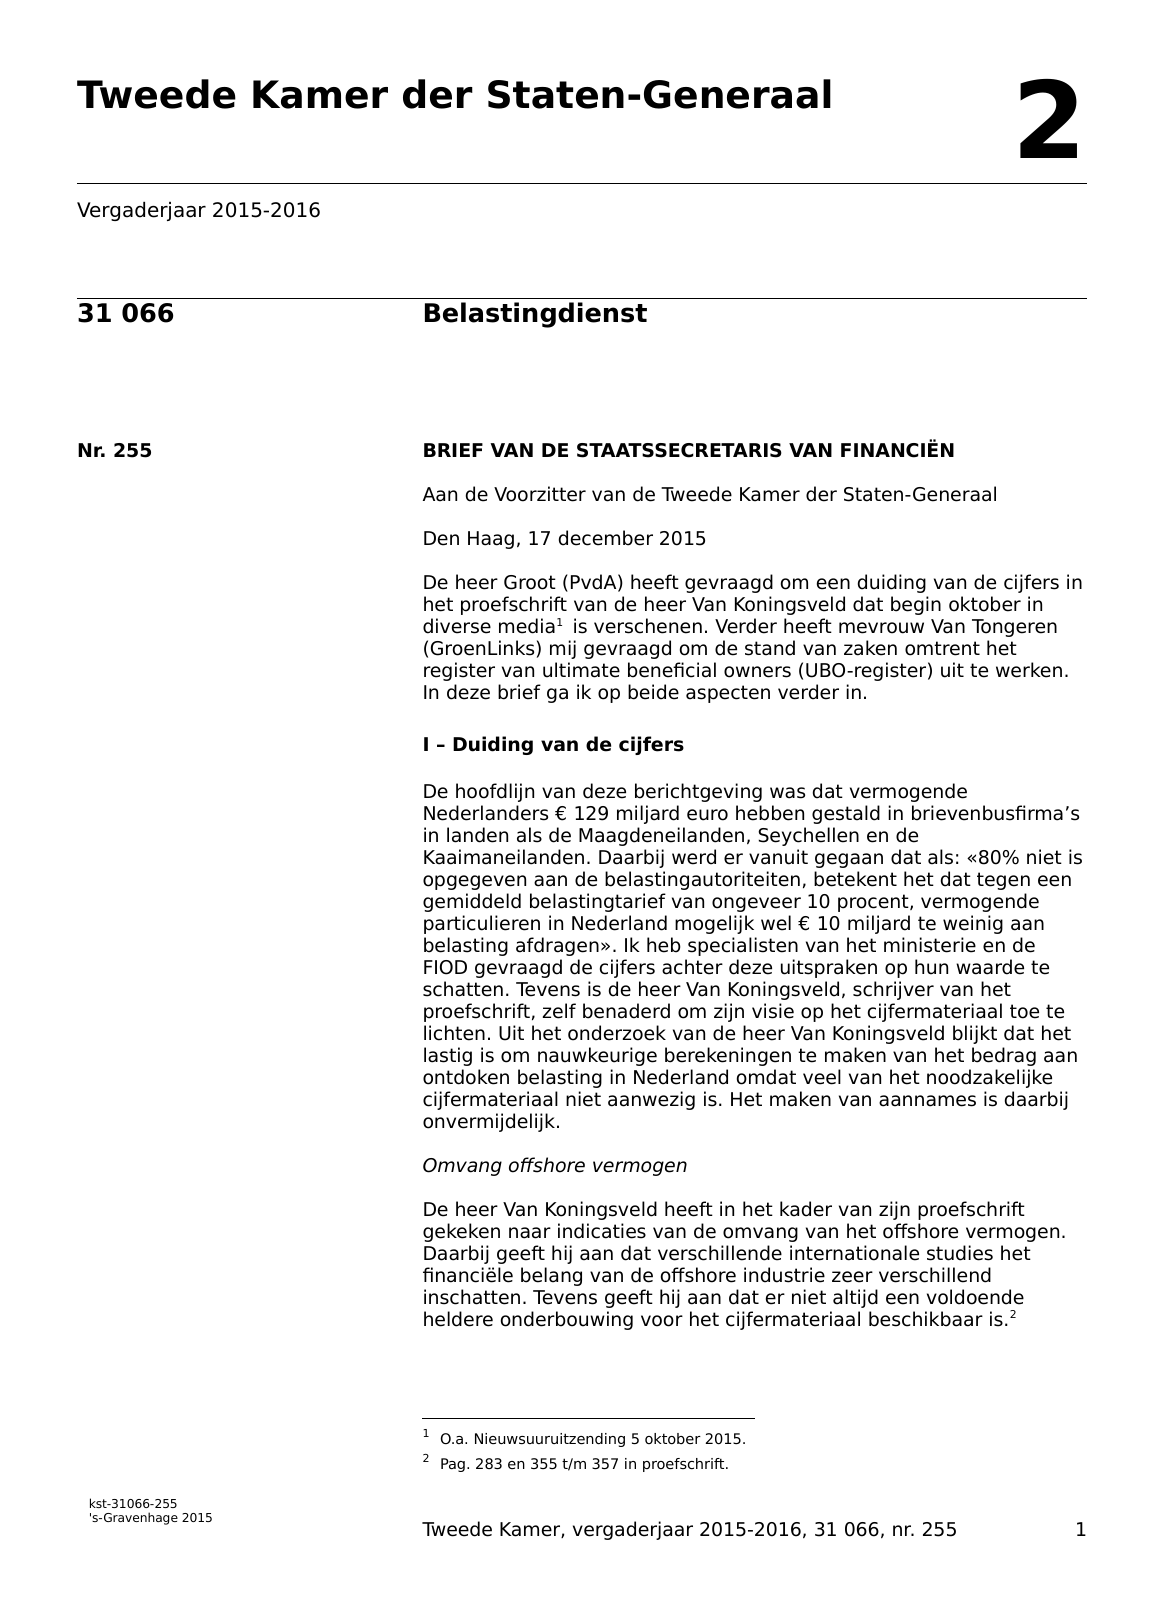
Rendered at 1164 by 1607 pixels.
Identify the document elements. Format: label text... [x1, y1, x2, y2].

text Aan de Voorzitter van de Tweede Kamer der Staten-Generaal [422, 484, 1087, 506]
subtitle 31 066 Belastingdienst [77, 299, 1087, 329]
text De heer Groot (PvdA) heeft gevraagd om een duiding van de cijfers in het proefschrift van de heer Van Koningsveld dat begin oktober in diverse media is verschenen. Verder heeft mevrouw Van Tongeren (GroenLinks) mij gevraagd om de stand van zaken omtrent het register van ultimate beneficial owners (UBO-register) uit te werken. In deze brief ga ik op beide aspecten verder in. [422, 572, 1087, 704]
text De hoofdlijn van deze berichtgeving was dat vermogende Nederlanders € 129 miljard euro hebben gestald in brievenbusfirma’s in landen als de Maagdeneilanden, Seychellen en de Kaaimaneilanden. Daarbij werd er vanuit gegaan dat als: «80% niet is opgegeven aan de belastingautoriteiten, betekent het dat tegen een gemiddeld belastingtarief van ongeveer 10 procent, vermogende particulieren in Nederland mogelijk wel € 10 miljard te weinig aan belasting afdragen». Ik heb specialisten van het ministerie en de FIOD gevraagd de cijfers achter deze uitspraken op hun waarde te schatten. Tevens is de heer Van Koningsveld, schrijver van het proefschrift, zelf benaderd om zijn visie op het cijfermateriaal toe te lichten. Uit het onderzoek van de heer Van Koningsveld blijkt dat het lastig is om nauwkeurige berekeningen te maken van het bedrag aan ontdoken belasting in Nederland omdat veel van het noodzakelijke cijfermateriaal niet aanwezig is. Het maken van aannames is daarbij onvermijdelijk. [422, 781, 1087, 1133]
text 's-Gravenhage 2015 [88, 1511, 323, 1525]
table_header Tweede Kamer der Staten-Generaal [77, 59, 886, 183]
text kst-31066-255 [88, 1497, 323, 1511]
table_header 2 [886, 59, 1087, 183]
text Pag. 283 en 355 t/m 357 in proefschrift. [422, 1452, 1087, 1474]
subtitle Nr. 255 BRIEF VAN DE STAATSSECRETARIS VAN FINANCIËN [77, 440, 1087, 462]
text O.a. Nieuwsuuruitzending 5 oktober 2015. [422, 1427, 1087, 1449]
text De heer Van Koningsveld heeft in het kader van zijn proefschrift gekeken naar indicaties van de omvang van het offshore vermogen. Daarbij geeft hij aan dat verschillende internationale studies het financiële belang van de offshore industrie zeer verschillend inschatten. Tevens geeft hij aan dat er niet altijd een voldoende heldere onderbouwing voor het cijfermateriaal beschikbaar is. [422, 1199, 1087, 1331]
text Den Haag, 17 december 2015 [422, 528, 1087, 550]
table_cell Vergaderjaar 2015-2016 [77, 184, 1087, 298]
subtitle I – Duiding van de cijfers [422, 734, 1087, 756]
subtitle Omvang offshore vermogen [422, 1155, 1087, 1177]
